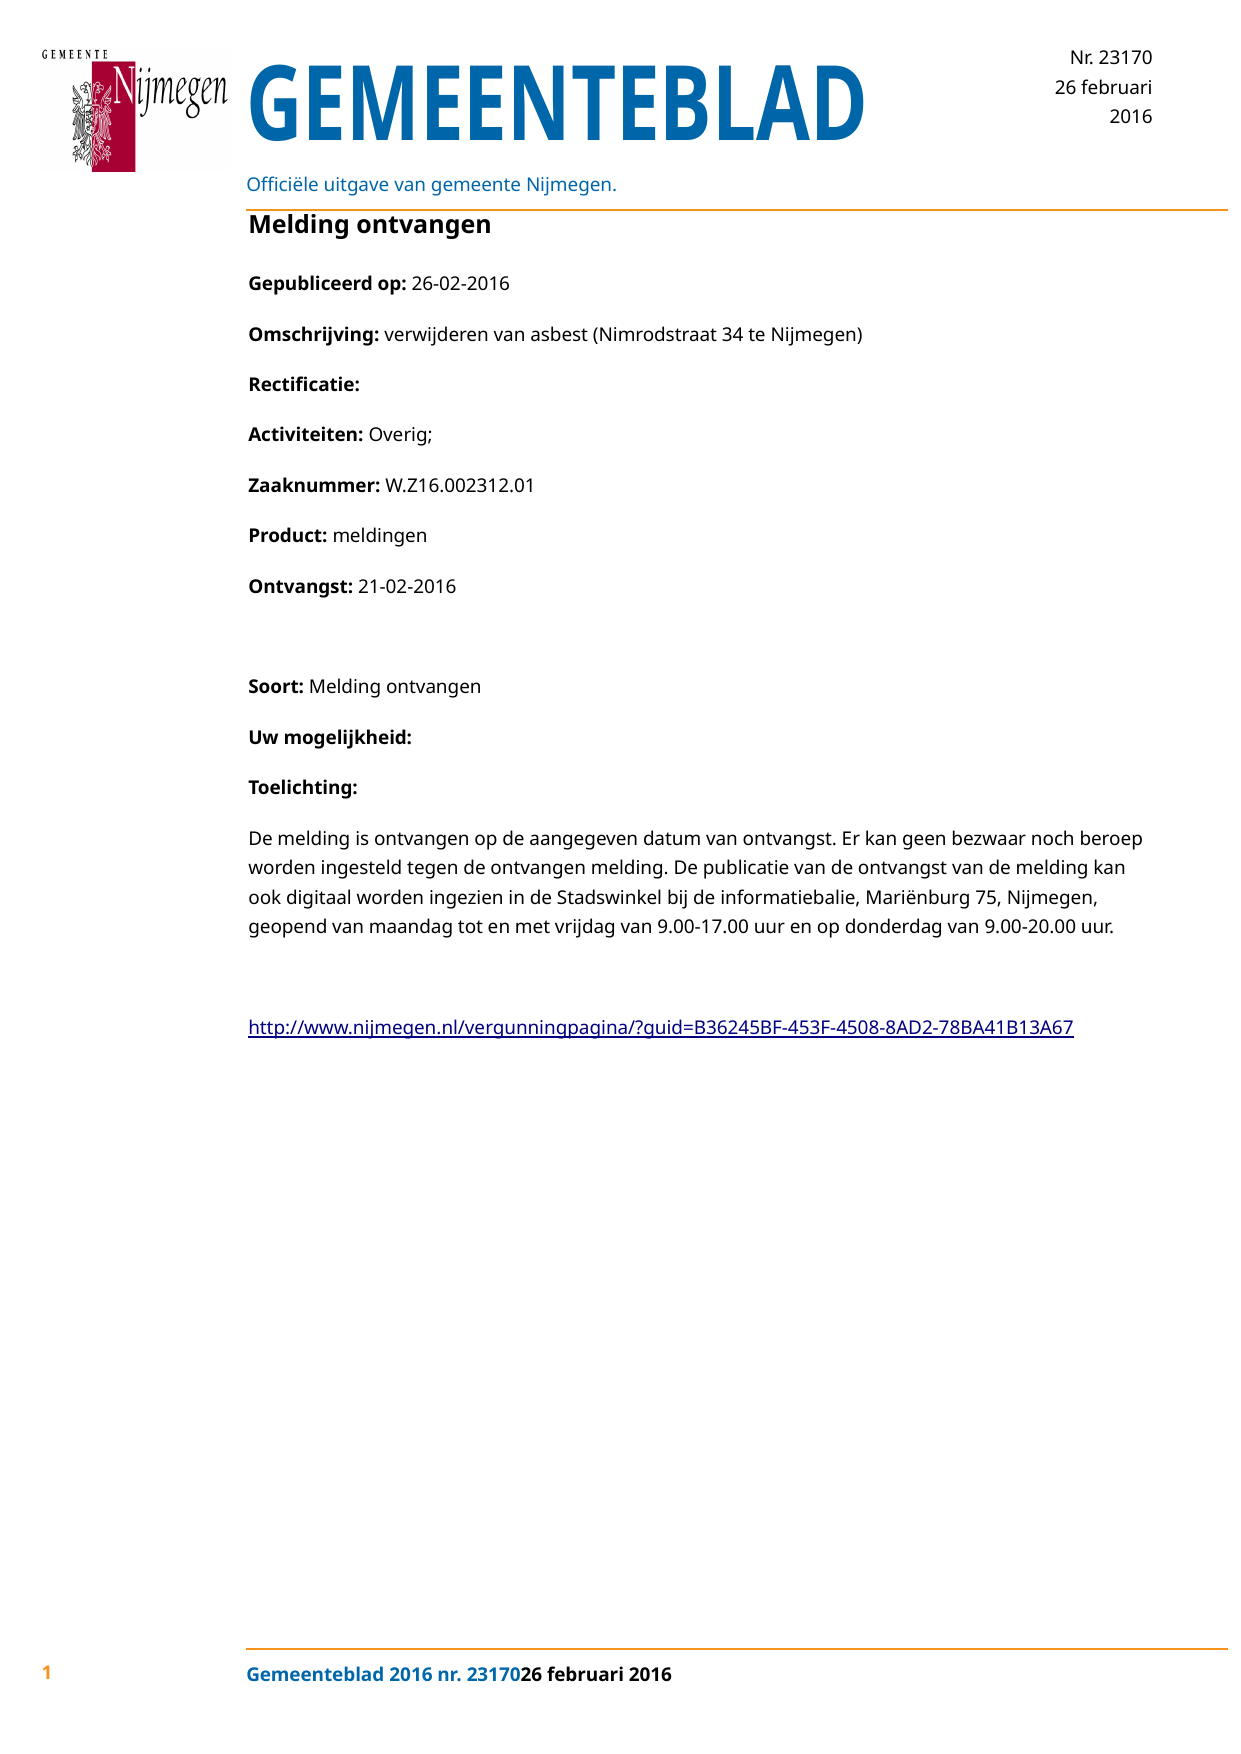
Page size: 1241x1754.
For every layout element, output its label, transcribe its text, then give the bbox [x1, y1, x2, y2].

picture [41, 47, 231, 172]
text Gepubliceerd op: 26-02-2016 [248, 270, 1152, 296]
text Melding ontvangen [248, 211, 1152, 241]
text Uw mogelijkheid: [248, 724, 1152, 750]
text Rectificatie: [248, 371, 1152, 397]
text Toelichting: [248, 774, 1152, 800]
text Zaaknummer: W.Z16.002312.01 [248, 472, 1152, 498]
text http://www.nijmegen.nl/vergunningpagina/?guid=B36245BF-453F-4508-8AD2-78BA41B13A67 [248, 1014, 1152, 1040]
text Soort: Melding ontvangen [248, 674, 1152, 699]
text Activiteiten: Overig; [248, 422, 1152, 447]
text De melding is ontvangen op de aangegeven datum van ontvangst. Er kan geen bezwaar noch beroep worden ingesteld tegen de ontvangen melding. De publicatie van de ontvangst van de melding kan ook digitaal worden ingezien in de Stadswinkel bij de informatiebalie, Mariënburg 75, Nijmegen, geopend van maandag tot en met vrijdag van 9.00-17.00 uur en op donderdag van 9.00-20.00 uur. [248, 825, 1152, 939]
text Ontvangst: 21-02-2016 [248, 573, 1152, 598]
text Product: meldingen [248, 522, 1152, 548]
text Omschrijving: verwijderen van asbest (Nimrodstraat 34 te Nijmegen) [248, 321, 1152, 346]
